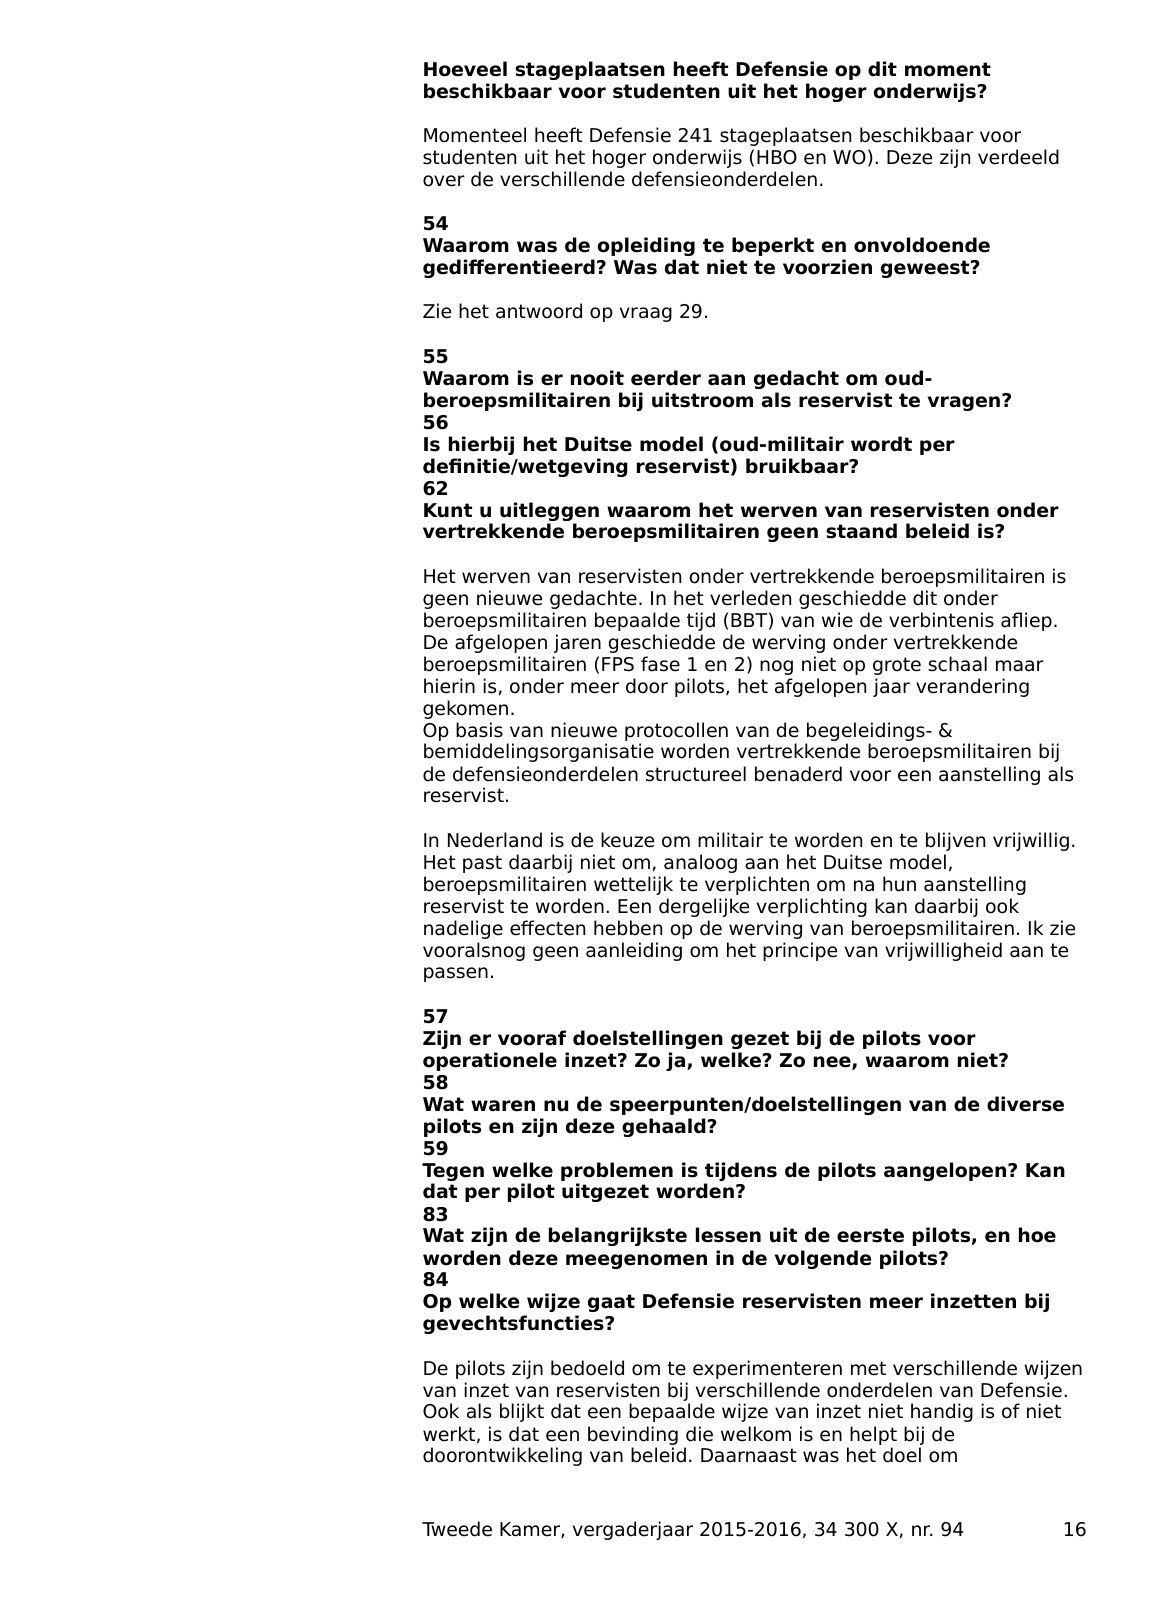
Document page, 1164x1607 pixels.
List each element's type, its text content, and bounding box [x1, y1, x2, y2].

text 58 [422, 1072, 1087, 1093]
text 59 [422, 1137, 1087, 1159]
text Kunt u uitleggen waarom het werven van reservisten onder vertrekkende beroepsmilitairen geen staand beleid is? [422, 499, 1087, 543]
text 83 [422, 1203, 1087, 1225]
text Momenteel heeft Defensie 241 stageplaatsen beschikbaar voor studenten uit het hoger onderwijs (HBO en WO). Deze zijn verdeeld over de verschillende defensieonderdelen. [422, 125, 1087, 191]
text De pilots zijn bedoeld om te experimenteren met verschillende wijzen van inzet van reservisten bij verschillende onderdelen van Defensie. Ook als blijkt dat een bepaalde wijze van inzet niet handig is of niet werkt, is dat een bevinding die welkom is en helpt bij de doorontwikkeling van beleid. Daarnaast was het doel om [422, 1357, 1087, 1467]
text Wat zijn de belangrijkste lessen uit de eerste pilots, en hoe worden deze meegenomen in de volgende pilots? [422, 1225, 1087, 1269]
text Zijn er vooraf doelstellingen gezet bij de pilots voor operationele inzet? Zo ja, welke? Zo nee, waarom niet? [422, 1028, 1087, 1072]
text Tegen welke problemen is tijdens de pilots aangelopen? Kan dat per pilot uitgezet worden? [422, 1159, 1087, 1203]
text Het werven van reservisten onder vertrekkende beroepsmilitairen is geen nieuwe gedachte. In het verleden geschiedde dit onder beroepsmilitairen bepaalde tijd (BBT) van wie de verbintenis afliep. De afgelopen jaren geschiedde de werving onder vertrekkende beroepsmilitairen (FPS fase 1 en 2) nog niet op grote schaal maar hierin is, onder meer door pilots, het afgelopen jaar verandering gekomen. [422, 566, 1087, 719]
text Op welke wijze gaat Defensie reservisten meer inzetten bij gevechtsfuncties? [422, 1291, 1087, 1335]
text Wat waren nu de speerpunten/doelstellingen van de diverse pilots en zijn deze gehaald? [422, 1093, 1087, 1137]
text Waarom is er nooit eerder aan gedacht om oud-beroepsmilitairen bij uitstroom als reservist te vragen? [422, 368, 1087, 412]
text 56 [422, 412, 1087, 433]
text In Nederland is de keuze om militair te worden en te blijven vrijwillig. Het past daarbij niet om, analoog aan het Duitse model, beroepsmilitairen wettelijk te verplichten om na hun aanstelling reservist te worden. Een dergelijke verplichting kan daarbij ook nadelige effecten hebben op de werving van beroepsmilitairen. Ik zie vooralsnog geen aanleiding om het principe van vrijwilligheid aan te passen. [422, 829, 1087, 983]
text Hoeveel stageplaatsen heeft Defensie op dit moment beschikbaar voor studenten uit het hoger onderwijs? [422, 59, 1087, 103]
text 57 [422, 1006, 1087, 1028]
text 62 [422, 477, 1087, 499]
text Is hierbij het Duitse model (oud-militair wordt per definitie/wetgeving reservist) bruikbaar? [422, 433, 1087, 477]
text 84 [422, 1269, 1087, 1291]
text Zie het antwoord op vraag 29. [422, 301, 1087, 323]
text 54 [422, 213, 1087, 235]
text 55 [422, 346, 1087, 368]
text Op basis van nieuwe protocollen van de begeleidings- & bemiddelingsorganisatie worden vertrekkende beroepsmilitairen bij de defensieonderdelen structureel benaderd voor een aanstelling als reservist. [422, 719, 1087, 807]
text Waarom was de opleiding te beperkt en onvoldoende gedifferentieerd? Was dat niet te voorzien geweest? [422, 235, 1087, 279]
